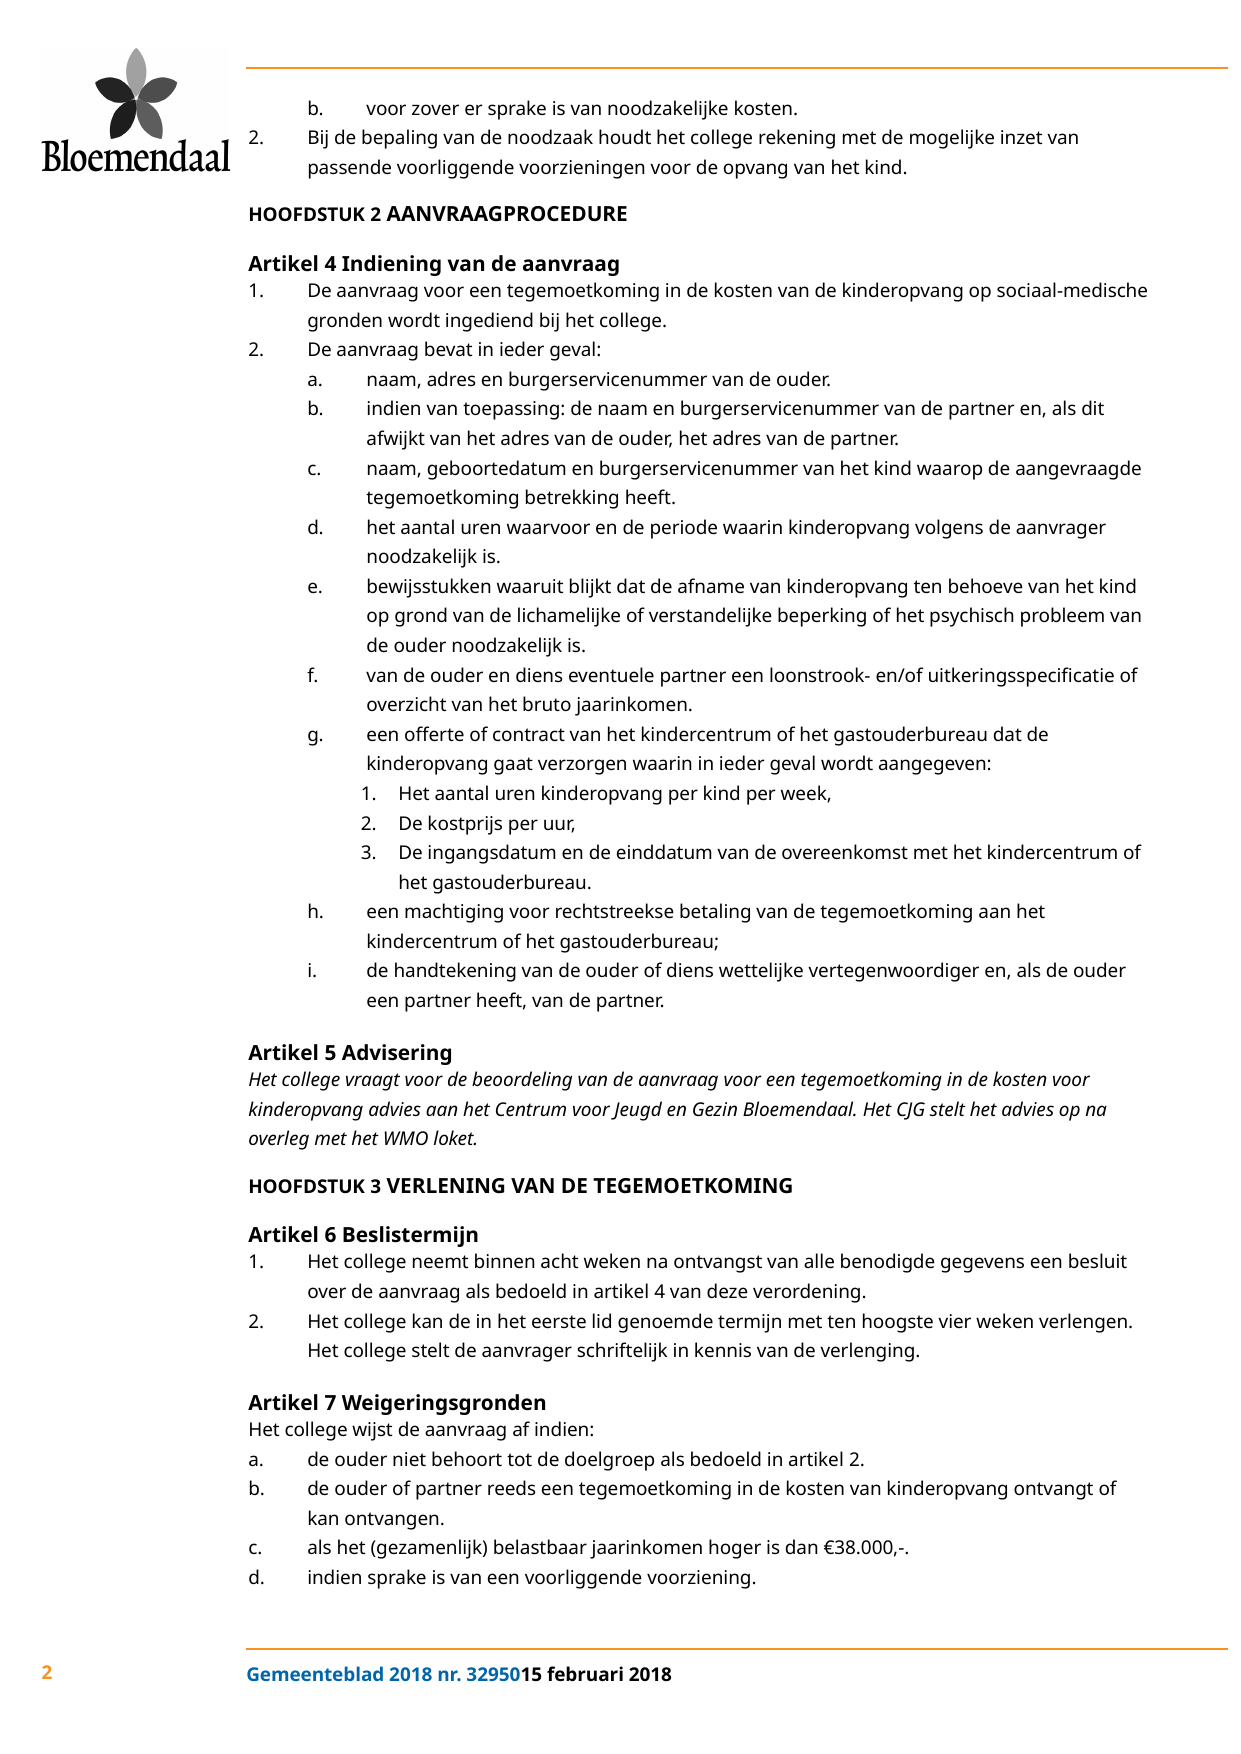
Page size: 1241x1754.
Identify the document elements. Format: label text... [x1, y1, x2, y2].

text Artikel 5 Advisering [248, 1038, 1152, 1066]
text HOOFDSTUK 3 VERLENING VAN DE TEGEMOETKOMING [248, 1171, 1152, 1199]
list naam, geboortedatum en burgerservicenummer van het kind waarop de aangevraagde tegemoetkoming betrekking heeft. [307, 455, 1152, 510]
list Bij de bepaling van de noodzaak houdt het college rekening met de mogelijke inzet van passende voorliggende voorzieningen voor de opvang van het kind. [248, 124, 1152, 180]
list De kostprijs per uur, [361, 810, 1152, 836]
list een machtiging voor rechtstreekse betaling van de tegemoetkoming aan het kindercentrum of het gastouderbureau; [307, 898, 1152, 954]
picture [41, 47, 231, 172]
text Het college wijst de aanvraag af indien: [248, 1416, 1152, 1442]
list de handtekening van de ouder of diens wettelijke vertegenwoordiger en, als de ouder een partner heeft, van de partner. [307, 958, 1152, 1013]
list indien sprake is van een voorliggende voorziening. [248, 1564, 1152, 1590]
list Het college neemt binnen acht weken na ontvangst van alle benodigde gegevens een besluit over de aanvraag als bedoeld in artikel 4 van deze verordening. [248, 1249, 1152, 1304]
text HOOFDSTUK 2 AANVRAAGPROCEDURE [248, 199, 1152, 228]
list voor zover er sprake is van noodzakelijke kosten. [307, 95, 1152, 121]
list De aanvraag voor een tegemoetkoming in de kosten van de kinderopvang op sociaal-medische gronden wordt ingediend bij het college. [248, 277, 1152, 333]
list De aanvraag bevat in ieder geval: [248, 336, 1152, 362]
list Het college kan de in het eerste lid genoemde termijn met ten hoogste vier weken verlengen. Het college stelt de aanvrager schriftelijk in kennis van de verlenging. [248, 1308, 1152, 1363]
list de ouder niet behoort tot de doelgroep als bedoeld in artikel 2. [248, 1446, 1152, 1472]
text Het college vraagt voor de beoordeling van de aanvraag voor een tegemoetkoming in de kosten voor kinderopvang advies aan het Centrum voor Jeugd en Gezin Bloemendaal. Het CJG stelt het advies op na overleg met het WMO loket. [248, 1066, 1152, 1151]
list als het (gezamenlijk) belastbaar jaarinkomen hoger is dan €38.000,-. [248, 1534, 1152, 1560]
list de ouder of partner reeds een tegemoetkoming in de kosten van kinderopvang ontvangt of kan ontvangen. [248, 1475, 1152, 1531]
list Het aantal uren kinderopvang per kind per week, [361, 780, 1152, 806]
list naam, adres en burgerservicenummer van de ouder. [307, 366, 1152, 392]
list De ingangsdatum en de einddatum van de overeenkomst met het kindercentrum of het gastouderbureau. [361, 839, 1152, 895]
text Artikel 4 Indiening van de aanvraag [248, 249, 1152, 277]
list een offerte of contract van het kindercentrum of het gastouderbureau dat de kinderopvang gaat verzorgen waarin in ieder geval wordt aangegeven: [307, 721, 1152, 776]
list bewijsstukken waaruit blijkt dat de afname van kinderopvang ten behoeve van het kind op grond van de lichamelijke of verstandelijke beperking of het psychisch probleem van de ouder noodzakelijk is. [307, 573, 1152, 658]
list indien van toepassing: de naam en burgerservicenummer van de partner en, als dit afwijkt van het adres van de ouder, het adres van de partner. [307, 396, 1152, 451]
list van de ouder en diens eventuele partner een loonstrook- en/of uitkeringsspecificatie of overzicht van het bruto jaarinkomen. [307, 662, 1152, 717]
text Artikel 7 Weigeringsgronden [248, 1388, 1152, 1416]
list het aantal uren waarvoor en de periode waarin kinderopvang volgens de aanvrager noodzakelijk is. [307, 514, 1152, 569]
text Artikel 6 Beslistermijn [248, 1220, 1152, 1249]
